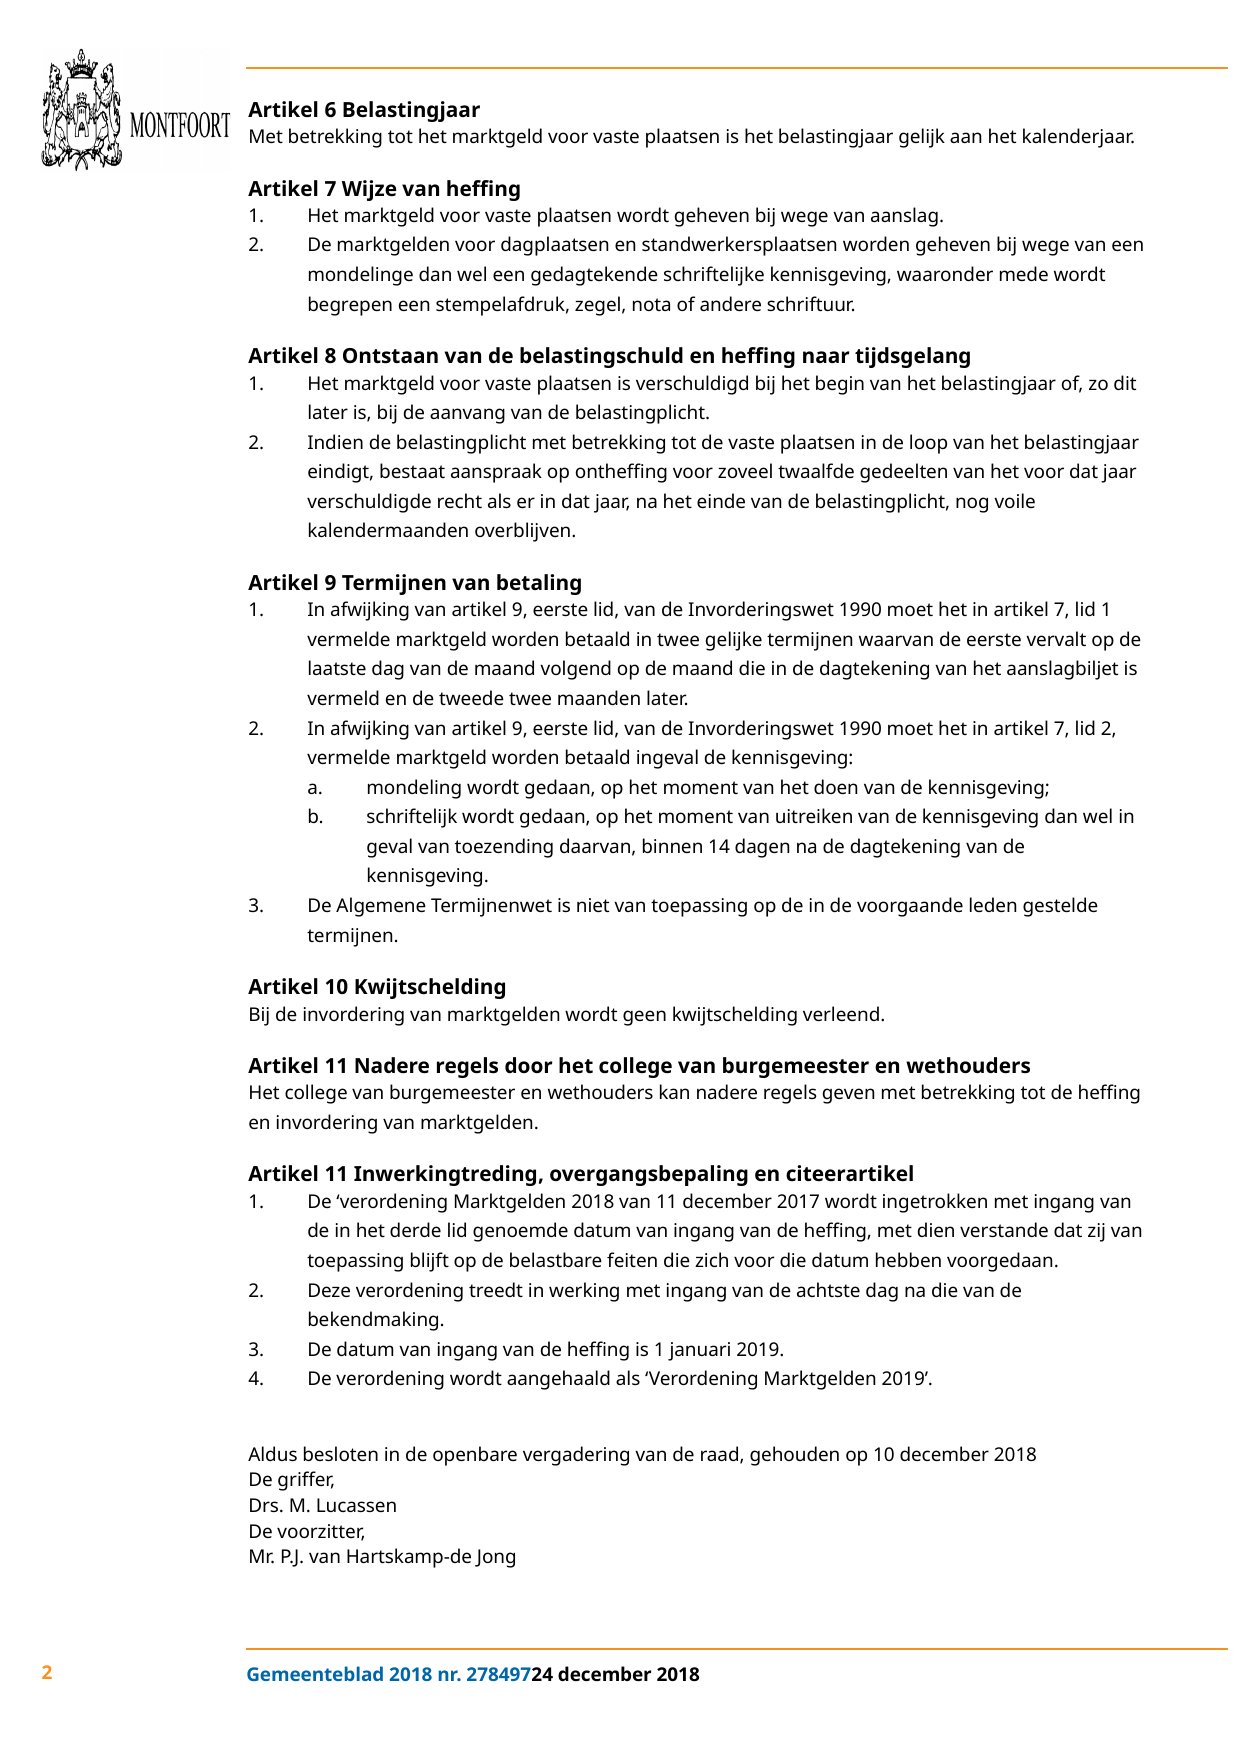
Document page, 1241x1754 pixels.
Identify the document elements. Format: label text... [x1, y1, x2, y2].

text Drs. M. Lucassen [248, 1492, 1152, 1518]
text Bij de invordering van marktgelden wordt geen kwijtschelding verleend. [248, 1001, 1152, 1026]
picture [41, 47, 231, 172]
text Artikel 9 Termijnen van betaling [248, 568, 1152, 596]
list De ‘verordening Marktgelden 2018 van 11 december 2017 wordt ingetrokken met ingang van de in het derde lid genoemde datum van ingang van de heffing, met dien verstande dat zij van toepassing blijft op de belastbare feiten die zich voor die datum hebben voorgedaan. [248, 1188, 1152, 1273]
text Artikel 11 Nadere regels door het college van burgemeester en wethouders [248, 1051, 1152, 1079]
list schriftelijk wordt gedaan, op het moment van uitreiken van de kennisgeving dan wel in geval van toezending daarvan, binnen 14 dagen na de dagtekening van de kennisgeving. [307, 803, 1152, 888]
text Artikel 7 Wijze van heffing [248, 174, 1152, 202]
text Mr. P.J. van Hartskamp-de Jong [248, 1544, 1152, 1569]
text Artikel 8 Ontstaan van de belastingschuld en heffing naar tijdsgelang [248, 341, 1152, 370]
list In afwijking van artikel 9, eerste lid, van de Invorderingswet 1990 moet het in artikel 7, lid 1 vermelde marktgeld worden betaald in twee gelijke termijnen waarvan de eerste vervalt op de laatste dag van de maand volgend op de maand die in de dagtekening van het aanslagbiljet is vermeld en de tweede twee maanden later. [248, 596, 1152, 711]
text Het college van burgemeester en wethouders kan nadere regels geven met betrekking tot de heffing en invordering van marktgelden. [248, 1079, 1152, 1135]
text Artikel 6 Belastingjaar [248, 95, 1152, 123]
list De marktgelden voor dagplaatsen en standwerkersplaatsen worden geheven bij wege van een mondelinge dan wel een gedagtekende schriftelijke kennisgeving, waaronder mede wordt begrepen een stempelafdruk, zegel, nota of andere schriftuur. [248, 232, 1152, 317]
text Artikel 10 Kwijtschelding [248, 972, 1152, 1001]
list In afwijking van artikel 9, eerste lid, van de Invorderingswet 1990 moet het in artikel 7, lid 2, vermelde marktgeld worden betaald ingeval de kennisgeving: [248, 715, 1152, 770]
list De datum van ingang van de heffing is 1 januari 2019. [248, 1336, 1152, 1362]
list Het marktgeld voor vaste plaatsen wordt geheven bij wege van aanslag. [248, 202, 1152, 228]
list Deze verordening treedt in werking met ingang van de achtste dag na die van de bekendmaking. [248, 1277, 1152, 1332]
list De verordening wordt aangehaald als ‘Verordening Marktgelden 2019’. [248, 1366, 1152, 1391]
text De griffer, [248, 1466, 1152, 1492]
list Het marktgeld voor vaste plaatsen is verschuldigd bij het begin van het belastingjaar of, zo dit later is, bij de aanvang van de belastingplicht. [248, 370, 1152, 425]
list Indien de belastingplicht met betrekking tot de vaste plaatsen in de loop van het belastingjaar eindigt, bestaat aanspraak op ontheffing voor zoveel twaalfde gedeelten van het voor dat jaar verschuldigde recht als er in dat jaar, na het einde van de belastingplicht, nog voile kalendermaanden overblijven. [248, 429, 1152, 543]
text Artikel 11 Inwerkingtreding, overgangsbepaling en citeerartikel [248, 1159, 1152, 1188]
text Met betrekking tot het marktgeld voor vaste plaatsen is het belastingjaar gelijk aan het kalenderjaar. [248, 123, 1152, 149]
text De voorzitter, [248, 1518, 1152, 1544]
text Aldus besloten in de openbare vergadering van de raad, gehouden op 10 december 2018 [248, 1441, 1152, 1466]
list De Algemene Termijnenwet is niet van toepassing op de in de voorgaande leden gestelde termijnen. [248, 892, 1152, 948]
list mondeling wordt gedaan, op het moment van het doen van de kennisgeving; [307, 774, 1152, 800]
